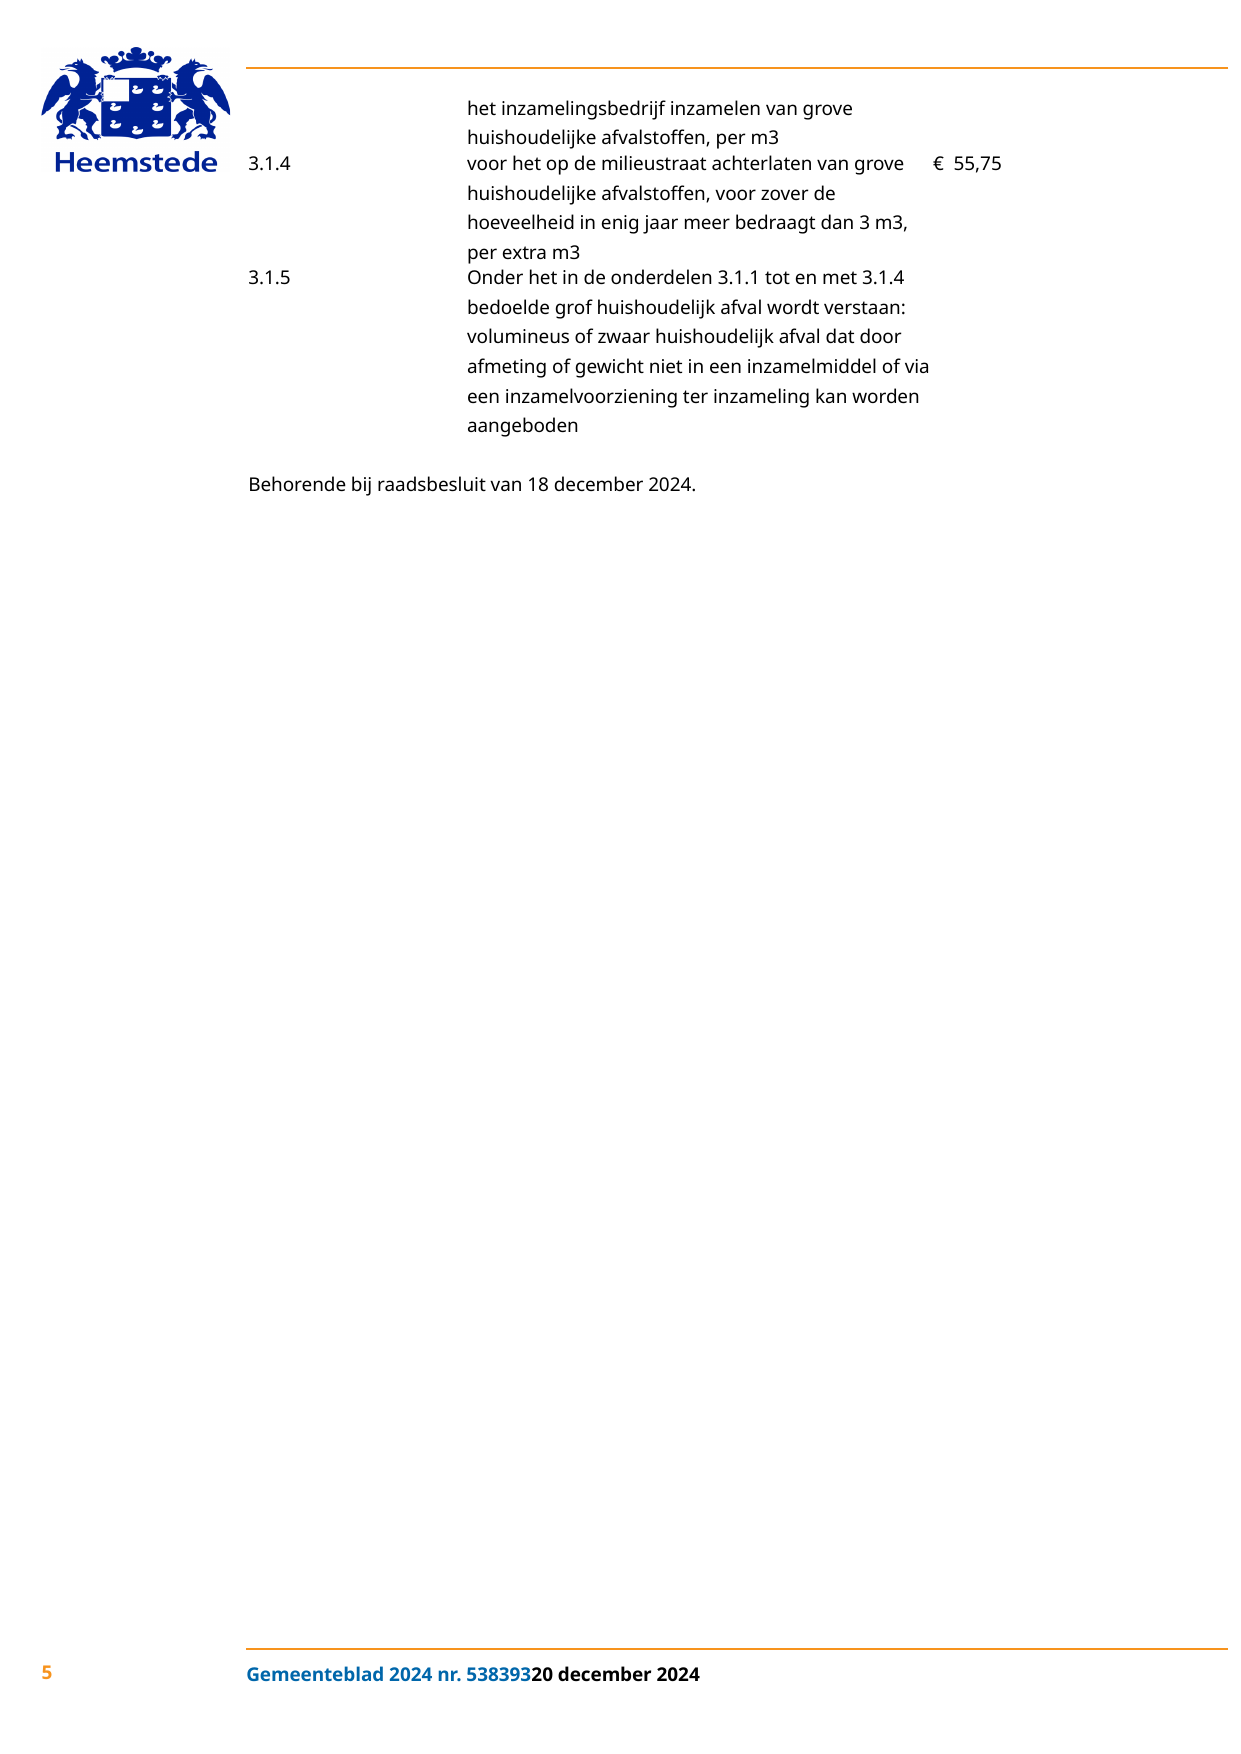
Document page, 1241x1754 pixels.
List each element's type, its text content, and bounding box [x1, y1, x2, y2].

text Behorende bij raadsbesluit van 18 december 2024. [248, 471, 1152, 497]
table_cell € 55,75 [933, 150, 1152, 264]
table_cell [933, 265, 1152, 438]
picture [41, 47, 231, 172]
table_cell het inzamelingsbedrijf inzamelen van grove huishoudelijke afvalstoffen, per m3 [467, 95, 933, 150]
table_cell voor het op de milieustraat achterlaten van grove huishoudelijke afvalstoffen, voor zover de hoeveelheid in enig jaar meer bedraagt dan 3 m3, per extra m3 [467, 150, 933, 264]
table_cell 3.1.4 [248, 150, 467, 264]
table_cell Onder het in de onderdelen 3.1.1 tot en met 3.1.4 bedoelde grof huishoudelijk afval wordt verstaan: volumineus of zwaar huishoudelijk afval dat door afmeting of gewicht niet in een inzamelmiddel of via een inzamelvoorziening ter inzameling kan worden aangeboden [467, 265, 933, 438]
table_cell 3.1.5 [248, 265, 467, 438]
table_cell [933, 95, 1152, 150]
table_cell [248, 95, 467, 150]
